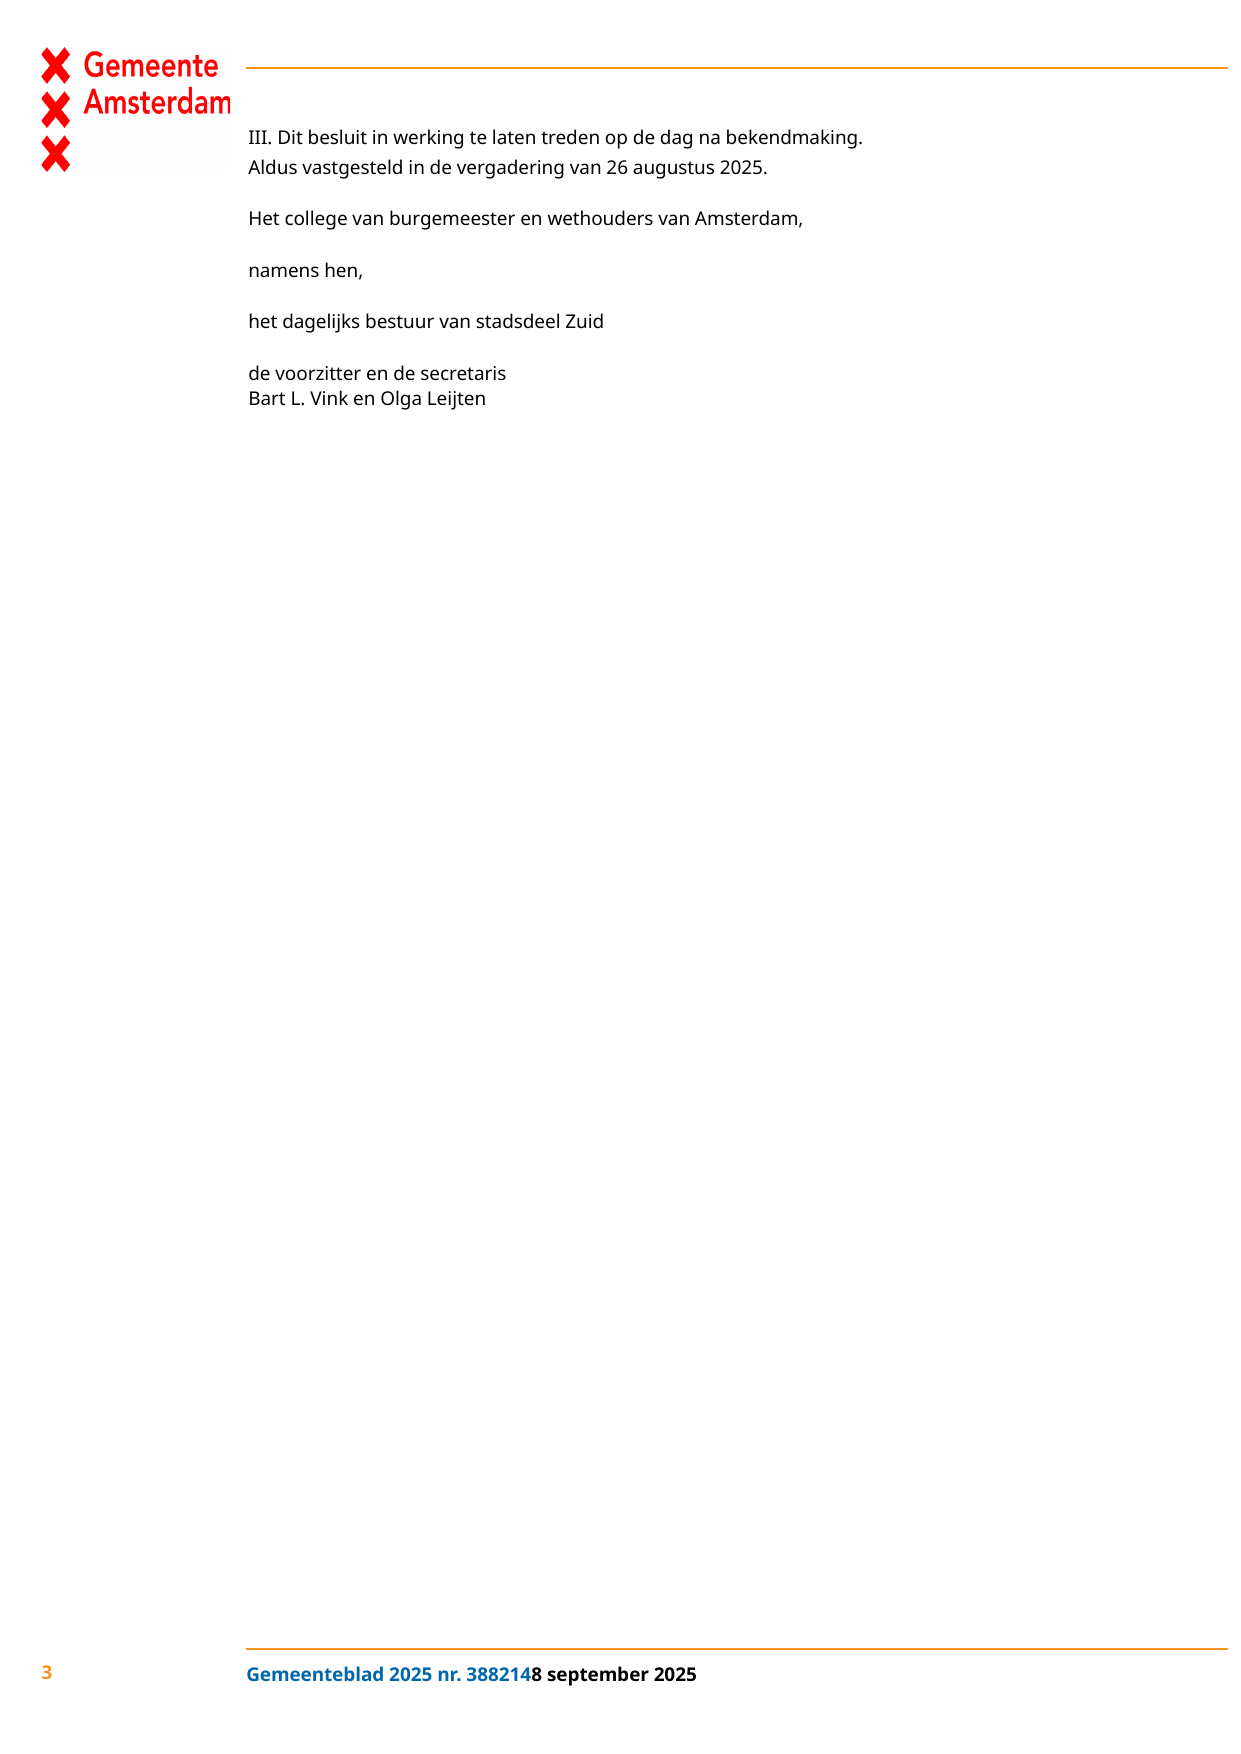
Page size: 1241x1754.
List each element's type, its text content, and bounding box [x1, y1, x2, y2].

text Aldus vastgesteld in de vergadering van 26 augustus 2025. [248, 154, 1152, 180]
text de voorzitter en de secretaris [248, 360, 1152, 386]
text Het college van burgemeester en wethouders van Amsterdam, [248, 205, 1152, 231]
text namens hen, [248, 257, 1152, 283]
text III. Dit besluit in werking te laten treden op de dag na bekendmaking. [248, 124, 1152, 150]
text Bart L. Vink en Olga Leijten [248, 386, 1152, 411]
text het dagelijks bestuur van stadsdeel Zuid [248, 308, 1152, 334]
picture [41, 47, 231, 172]
